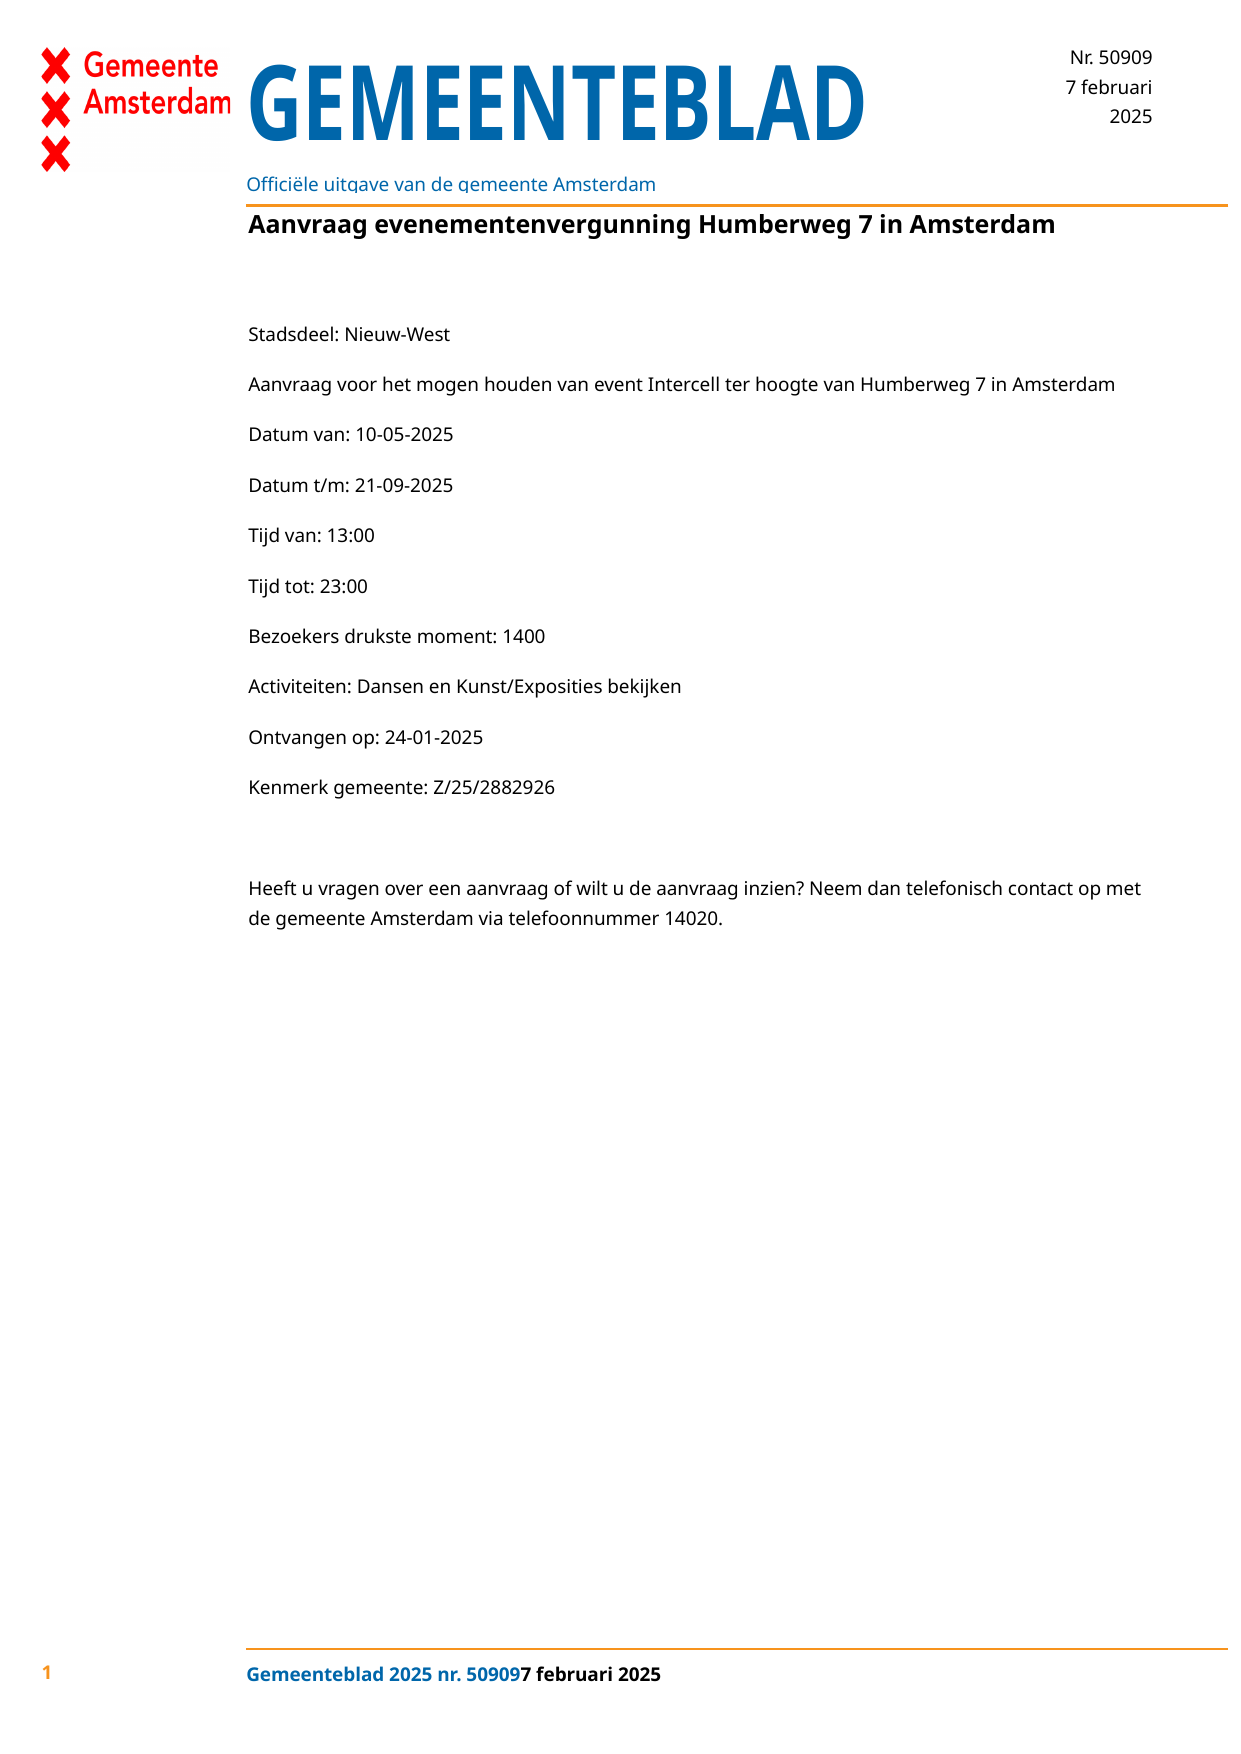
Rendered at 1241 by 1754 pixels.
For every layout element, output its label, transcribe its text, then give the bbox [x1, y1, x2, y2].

text Datum van: 10-05-2025 [248, 422, 1152, 447]
text Activiteiten: Dansen en Kunst/Exposities bekijken [248, 674, 1152, 699]
text Aanvraag voor het mogen houden van event Intercell ter hoogte van Humberweg 7 in Amsterdam [248, 371, 1152, 397]
picture [41, 47, 231, 172]
text Kenmerk gemeente: Z/25/2882926 [248, 774, 1152, 800]
text Bezoekers drukste moment: 1400 [248, 623, 1152, 649]
text Stadsdeel: Nieuw-West [248, 321, 1152, 346]
text Heeft u vragen over een aanvraag of wilt u de aanvraag inzien? Neem dan telefonisch contact op met de gemeente Amsterdam via telefoonnummer 14020. [248, 875, 1152, 931]
text Tijd tot: 23:00 [248, 573, 1152, 598]
text Datum t/m: 21-09-2025 [248, 472, 1152, 498]
text Tijd van: 13:00 [248, 522, 1152, 548]
text Aanvraag evenementenvergunning Humberweg 7 in Amsterdam [248, 207, 1152, 241]
text Ontvangen op: 24-01-2025 [248, 724, 1152, 750]
